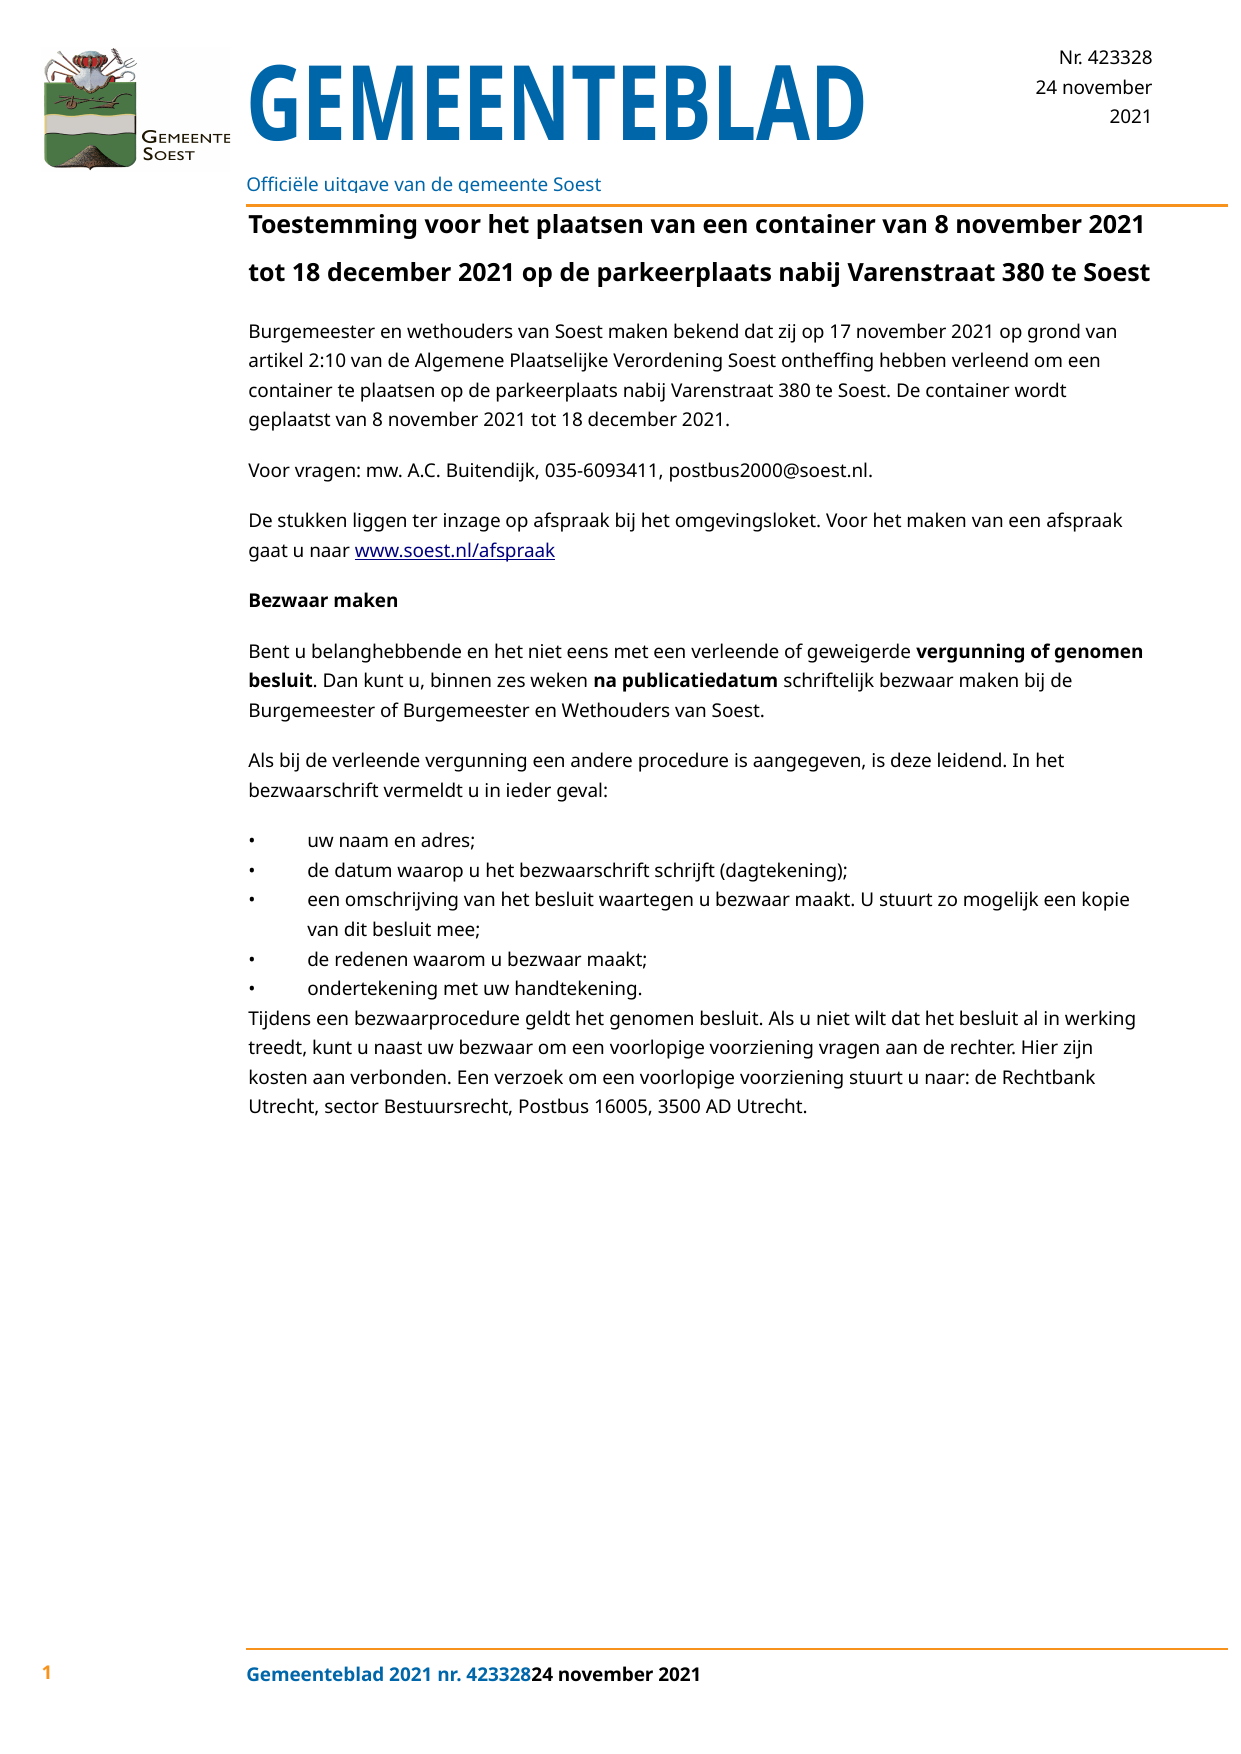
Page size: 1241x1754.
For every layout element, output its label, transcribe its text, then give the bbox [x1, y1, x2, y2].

list de redenen waarom u bezwaar maakt; [248, 946, 1152, 972]
text Bent u belanghebbende en het niet eens met een verleende of geweigerde vergunning of genomen besluit. Dan kunt u, binnen zes weken na publicatiedatum schriftelijk bezwaar maken bij de Burgemeester of Burgemeester en Wethouders van Soest. [248, 638, 1152, 723]
picture [41, 47, 231, 172]
text Tijdens een bezwaarprocedure geldt het genomen besluit. Als u niet wilt dat het besluit al in werking treedt, kunt u naast uw bezwaar om een voorlopige voorziening vragen aan de rechter. Hier zijn kosten aan verbonden. Een verzoek om een voorlopige voorziening stuurt u naar: de Rechtbank Utrecht, sector Bestuursrecht, Postbus 16005, 3500 AD Utrecht. [248, 1005, 1152, 1119]
text Burgemeester en wethouders van Soest maken bekend dat zij op 17 november 2021 op grond van artikel 2:10 van de Algemene Plaatselijke Verordening Soest ontheffing hebben verleend om een container te plaatsen op de parkeerplaats nabij Varenstraat 380 te Soest. De container wordt geplaatst van 8 november 2021 tot 18 december 2021. [248, 318, 1152, 432]
text De stukken liggen ter inzage op afspraak bij het omgevingsloket. Voor het maken van een afspraak gaat u naar www.soest.nl/afspraak [248, 507, 1152, 563]
list de datum waarop u het bezwaarschrift schrijft (dagtekening); [248, 857, 1152, 883]
text Als bij de verleende vergunning een andere procedure is aangegeven, is deze leidend. In het bezwaarschrift vermeldt u in ieder geval: [248, 747, 1152, 803]
list ondertekening met uw handtekening. [248, 975, 1152, 1001]
text Bezwaar maken [248, 587, 1152, 613]
text Toestemming voor het plaatsen van een container van 8 november 2021 tot 18 december 2021 op de parkeerplaats nabij Varenstraat 380 te Soest [248, 207, 1152, 288]
text Voor vragen: mw. A.C. Buitendijk, 035-6093411, postbus2000@soest.nl. [248, 457, 1152, 483]
list een omschrijving van het besluit waartegen u bezwaar maakt. U stuurt zo mogelijk een kopie van dit besluit mee; [248, 887, 1152, 942]
list uw naam en adres; [248, 827, 1152, 853]
